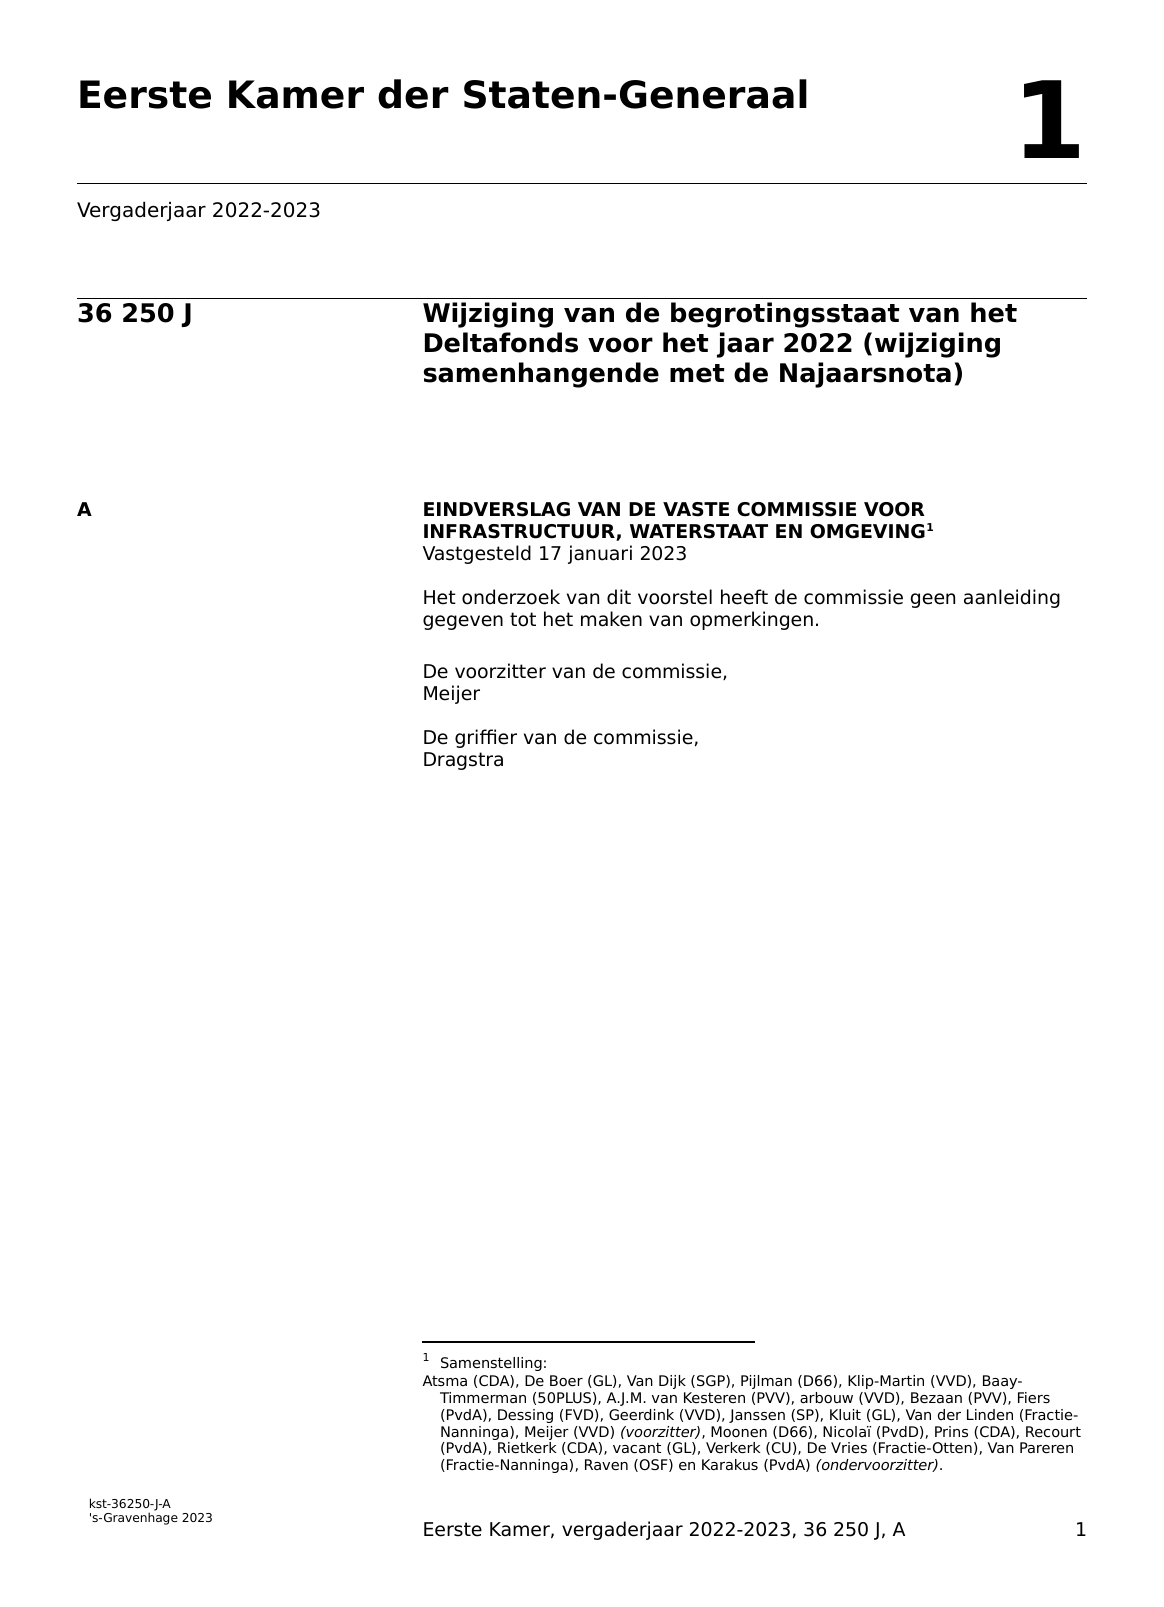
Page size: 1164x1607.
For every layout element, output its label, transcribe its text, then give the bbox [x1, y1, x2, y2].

subtitle 36 250 J Wijziging van de begrotingsstaat van het Deltafonds voor het jaar 2022 (wijziging samenhangende met de Najaarsnota) [77, 299, 1087, 388]
text Het onderzoek van dit voorstel heeft de commissie geen aanleiding gegeven tot het maken van opmerkingen. [422, 587, 1087, 631]
subtitle A EINDVERSLAG VAN DE VASTE COMMISSIE VOOR INFRASTRUCTUUR, WATERSTAAT EN OMGEVING [77, 499, 1087, 543]
text De griffier van de commissie, Dragstra [422, 727, 1087, 771]
text 's-Gravenhage 2023 [88, 1511, 323, 1525]
table_cell Vergaderjaar 2022-2023 [77, 184, 1087, 298]
text kst-36250-J-A [88, 1497, 323, 1511]
text Vastgesteld 17 januari 2023 [422, 543, 1087, 565]
table_header 1 [886, 59, 1087, 183]
text Samenstelling: [422, 1351, 1087, 1373]
text Atsma (CDA), De Boer (GL), Van Dijk (SGP), Pijlman (D66), Klip-Martin (VVD), Baay-Timmerman (50PLUS), A.J.M. van Kesteren (PVV), arbouw (VVD), Bezaan (PVV), Fiers (PvdA), Dessing (FVD), Geerdink (VVD), Janssen (SP), Kluit (GL), Van der Linden (Fractie-Nanninga), Meijer (VVD) (voorzitter), Moonen (D66), Nicolaï (PvdD), Prins (CDA), Recourt (PvdA), Rietkerk (CDA), vacant (GL), Verkerk (CU), De Vries (Fractie-Otten), Van Pareren (Fractie-Nanninga), Raven (OSF) en Karakus (PvdA) (ondervoorzitter). [422, 1373, 1087, 1474]
table_header Eerste Kamer der Staten-Generaal [77, 59, 886, 183]
text De voorzitter van de commissie, Meijer [422, 661, 1087, 705]
